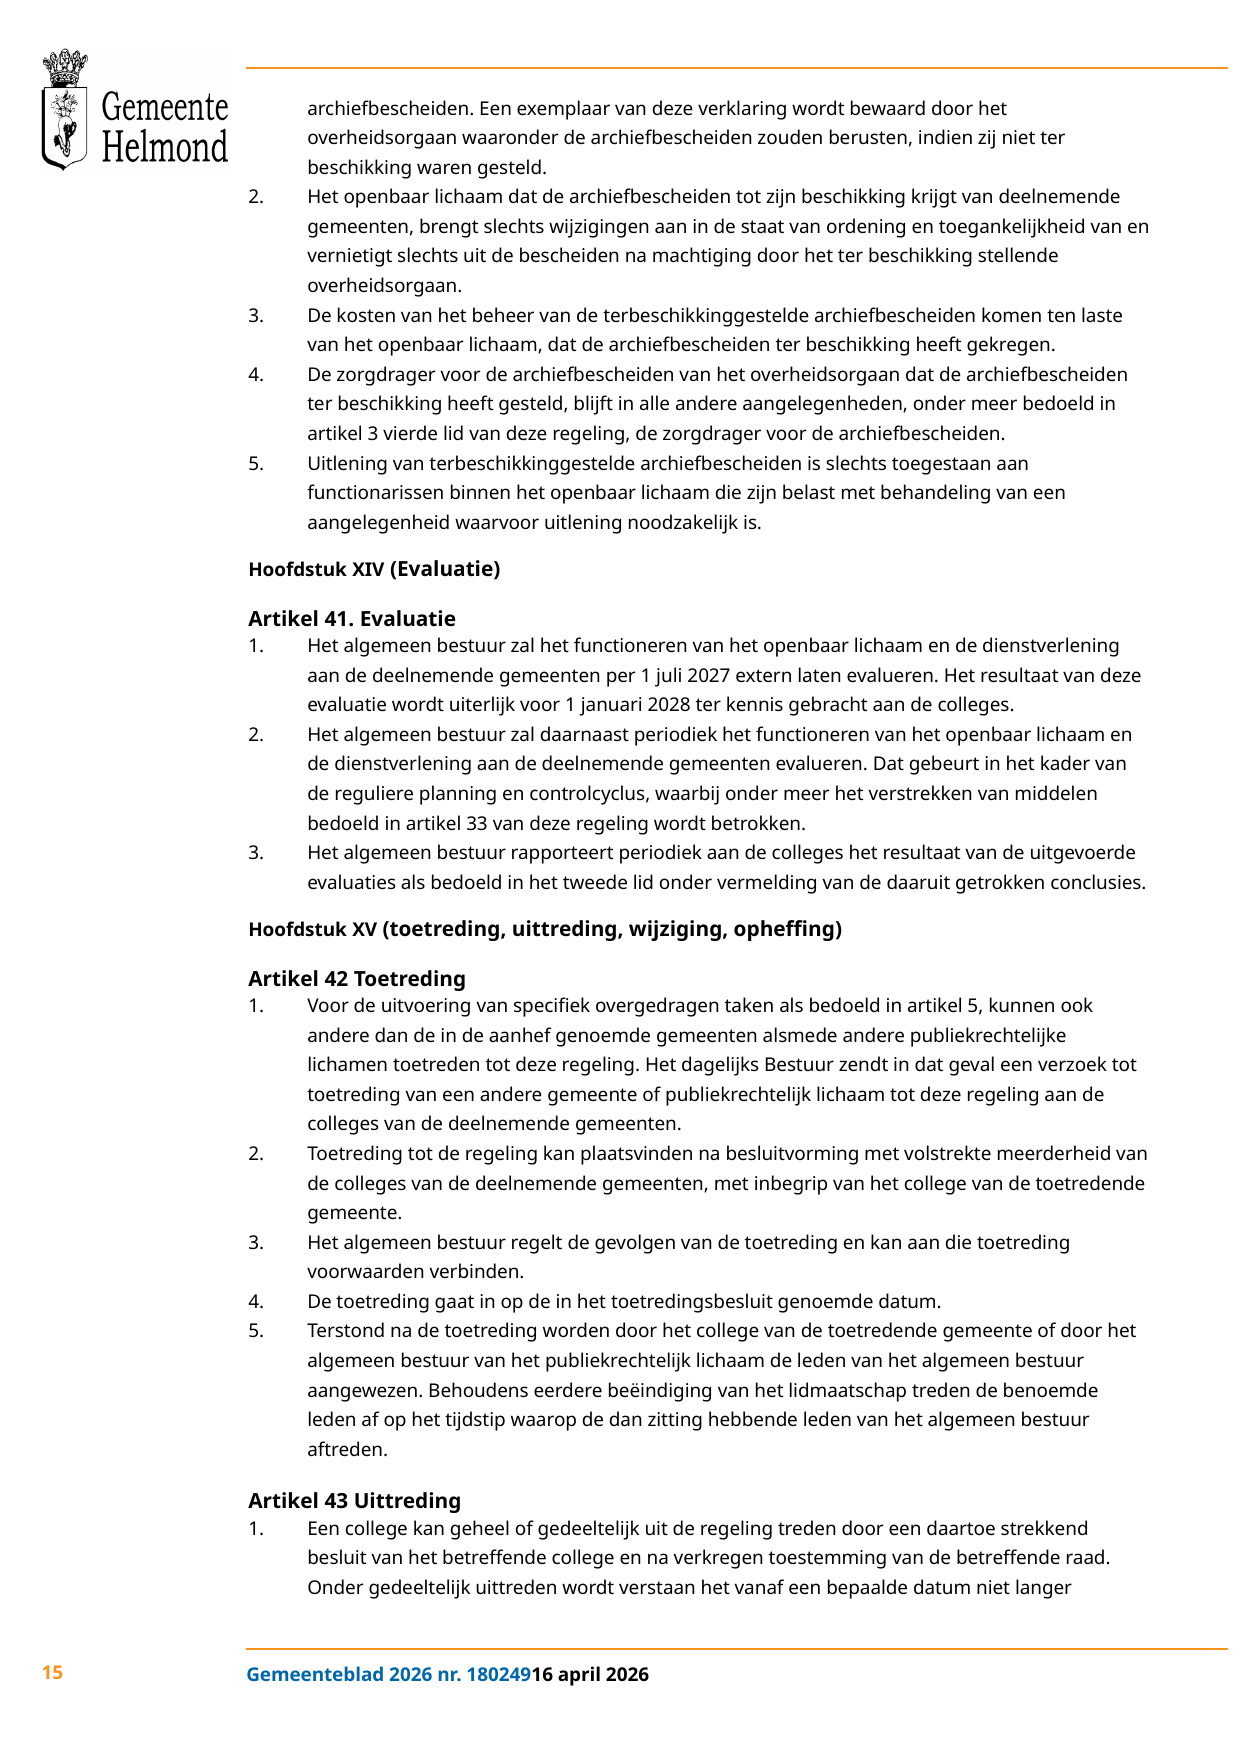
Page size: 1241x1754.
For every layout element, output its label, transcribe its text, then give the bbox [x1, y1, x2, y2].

text Artikel 43 Uittreding [248, 1486, 1152, 1515]
list Een college kan geheel of gedeeltelijk uit de regeling treden door een daartoe strekkend besluit van het betreffende college en na verkregen toestemming van de betreffende raad. Onder gedeeltelijk uittreden wordt verstaan het vanaf een bepaalde datum niet langer [248, 1515, 1152, 1600]
list Voor de uitvoering van specifiek overgedragen taken als bedoeld in artikel 5, kunnen ook andere dan de in de aanhef genoemde gemeenten alsmede andere publiekrechtelijke lichamen toetreden tot deze regeling. Het dagelijks Bestuur zendt in dat geval een verzoek tot toetreding van een andere gemeente of publiekrechtelijk lichaam tot deze regeling aan de colleges van de deelnemende gemeenten. [248, 992, 1152, 1136]
list Het algemeen bestuur zal daarnaast periodiek het functioneren van het openbaar lichaam en de dienstverlening aan de deelnemende gemeenten evalueren. Dat gebeurt in het kader van de reguliere planning en controlcyclus, waarbij onder meer het verstrekken van middelen bedoeld in artikel 33 van deze regeling wordt betrokken. [248, 721, 1152, 836]
text Hoofdstuk XIV (Evaluatie) [248, 554, 1152, 583]
list Toetreding tot de regeling kan plaatsvinden na besluitvorming met volstrekte meerderheid van de colleges van de deelnemende gemeenten, met inbegrip van het college van de toetredende gemeente. [248, 1140, 1152, 1225]
text Artikel 41. Evaluatie [248, 604, 1152, 632]
list De zorgdrager voor de archiefbescheiden van het overheidsorgaan dat de archiefbescheiden ter beschikking heeft gesteld, blijft in alle andere aangelegenheden, onder meer bedoeld in artikel 3 vierde lid van deze regeling, de zorgdrager voor de archiefbescheiden. [248, 361, 1152, 446]
text Hoofdstuk XV (toetreding, uittreding, wijziging, opheffing) [248, 914, 1152, 943]
list Terstond na de toetreding worden door het college van de toetredende gemeente of door het algemeen bestuur van het publiekrechtelijk lichaam de leden van het algemeen bestuur aangewezen. Behoudens eerdere beëindiging van het lidmaatschap treden de benoemde leden af op het tijdstip waarop de dan zitting hebbende leden van het algemeen bestuur aftreden. [248, 1318, 1152, 1462]
list Het algemeen bestuur zal het functioneren van het openbaar lichaam en de dienstverlening aan de deelnemende gemeenten per 1 juli 2027 extern laten evalueren. Het resultaat van deze evaluatie wordt uiterlijk voor 1 januari 2028 ter kennis gebracht aan de colleges. [248, 632, 1152, 717]
list Het algemeen bestuur regelt de gevolgen van de toetreding en kan aan die toetreding voorwaarden verbinden. [248, 1229, 1152, 1284]
list archiefbescheiden. Een exemplaar van deze verklaring wordt bewaard door het overheidsorgaan waaronder de archiefbescheiden zouden berusten, indien zij niet ter beschikking waren gesteld. [248, 95, 1152, 180]
list Het algemeen bestuur rapporteert periodiek aan de colleges het resultaat van de uitgevoerde evaluaties als bedoeld in het tweede lid onder vermelding van de daaruit getrokken conclusies. [248, 839, 1152, 895]
picture [41, 47, 231, 172]
list De toetreding gaat in op de in het toetredingsbesluit genoemde datum. [248, 1288, 1152, 1314]
text Artikel 42 Toetreding [248, 964, 1152, 992]
list Uitlening van terbeschikkinggestelde archiefbescheiden is slechts toegestaan aan functionarissen binnen het openbaar lichaam die zijn belast met behandeling van een aangelegenheid waarvoor uitlening noodzakelijk is. [248, 450, 1152, 535]
list De kosten van het beheer van de terbeschikkinggestelde archiefbescheiden komen ten laste van het openbaar lichaam, dat de archiefbescheiden ter beschikking heeft gekregen. [248, 302, 1152, 357]
list Het openbaar lichaam dat de archiefbescheiden tot zijn beschikking krijgt van deelnemende gemeenten, brengt slechts wijzigingen aan in de staat van ordening en toegankelijkheid van en vernietigt slechts uit de bescheiden na machtiging door het ter beschikking stellende overheidsorgaan. [248, 183, 1152, 298]
